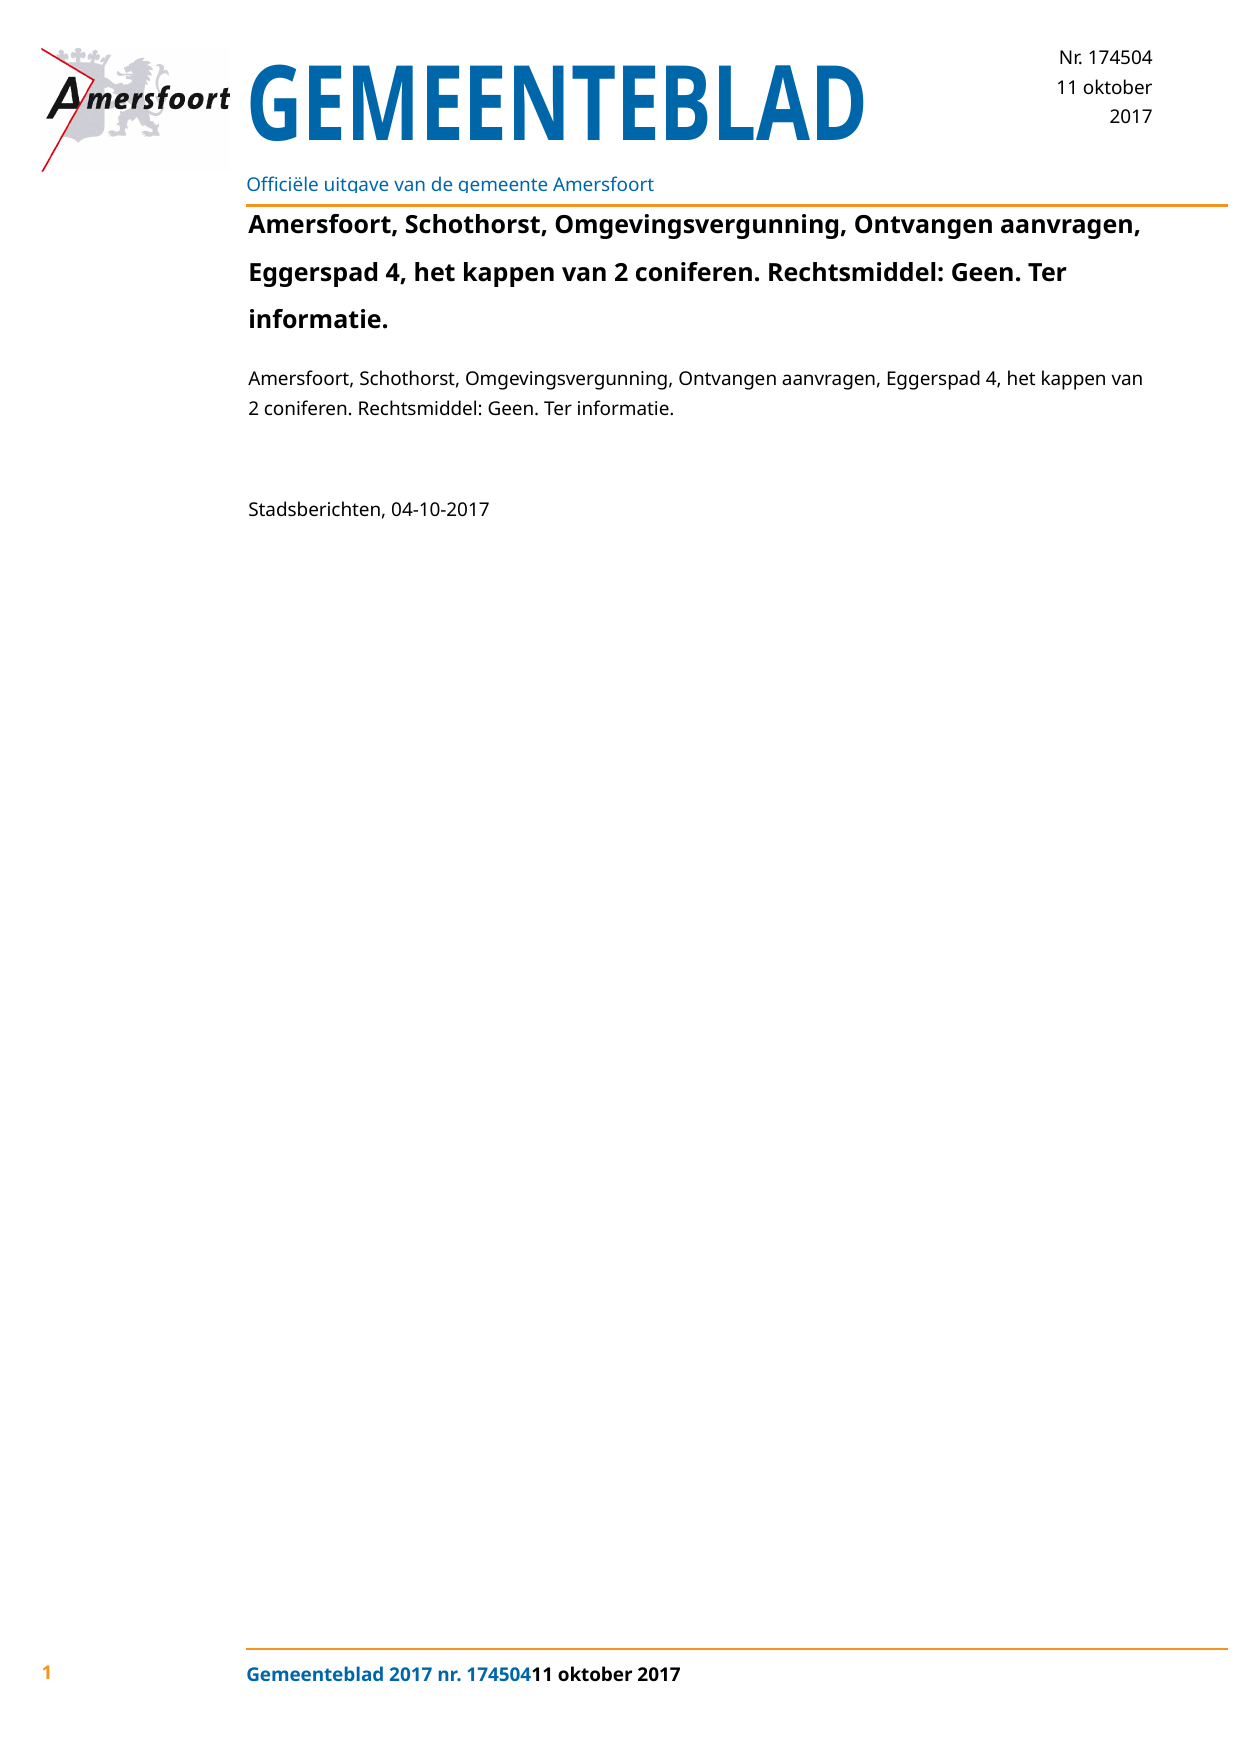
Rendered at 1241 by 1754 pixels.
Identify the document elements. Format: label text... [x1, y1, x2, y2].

text Amersfoort, Schothorst, Omgevingsvergunning, Ontvangen aanvragen, Eggerspad 4, het kappen van 2 coniferen. Rechtsmiddel: Geen. Ter informatie. [248, 366, 1152, 421]
text Stadsberichten, 04-10-2017 [248, 496, 1152, 522]
picture [41, 47, 231, 172]
text Amersfoort, Schothorst, Omgevingsvergunning, Ontvangen aanvragen, Eggerspad 4, het kappen van 2 coniferen. Rechtsmiddel: Geen. Ter informatie. [248, 207, 1152, 336]
